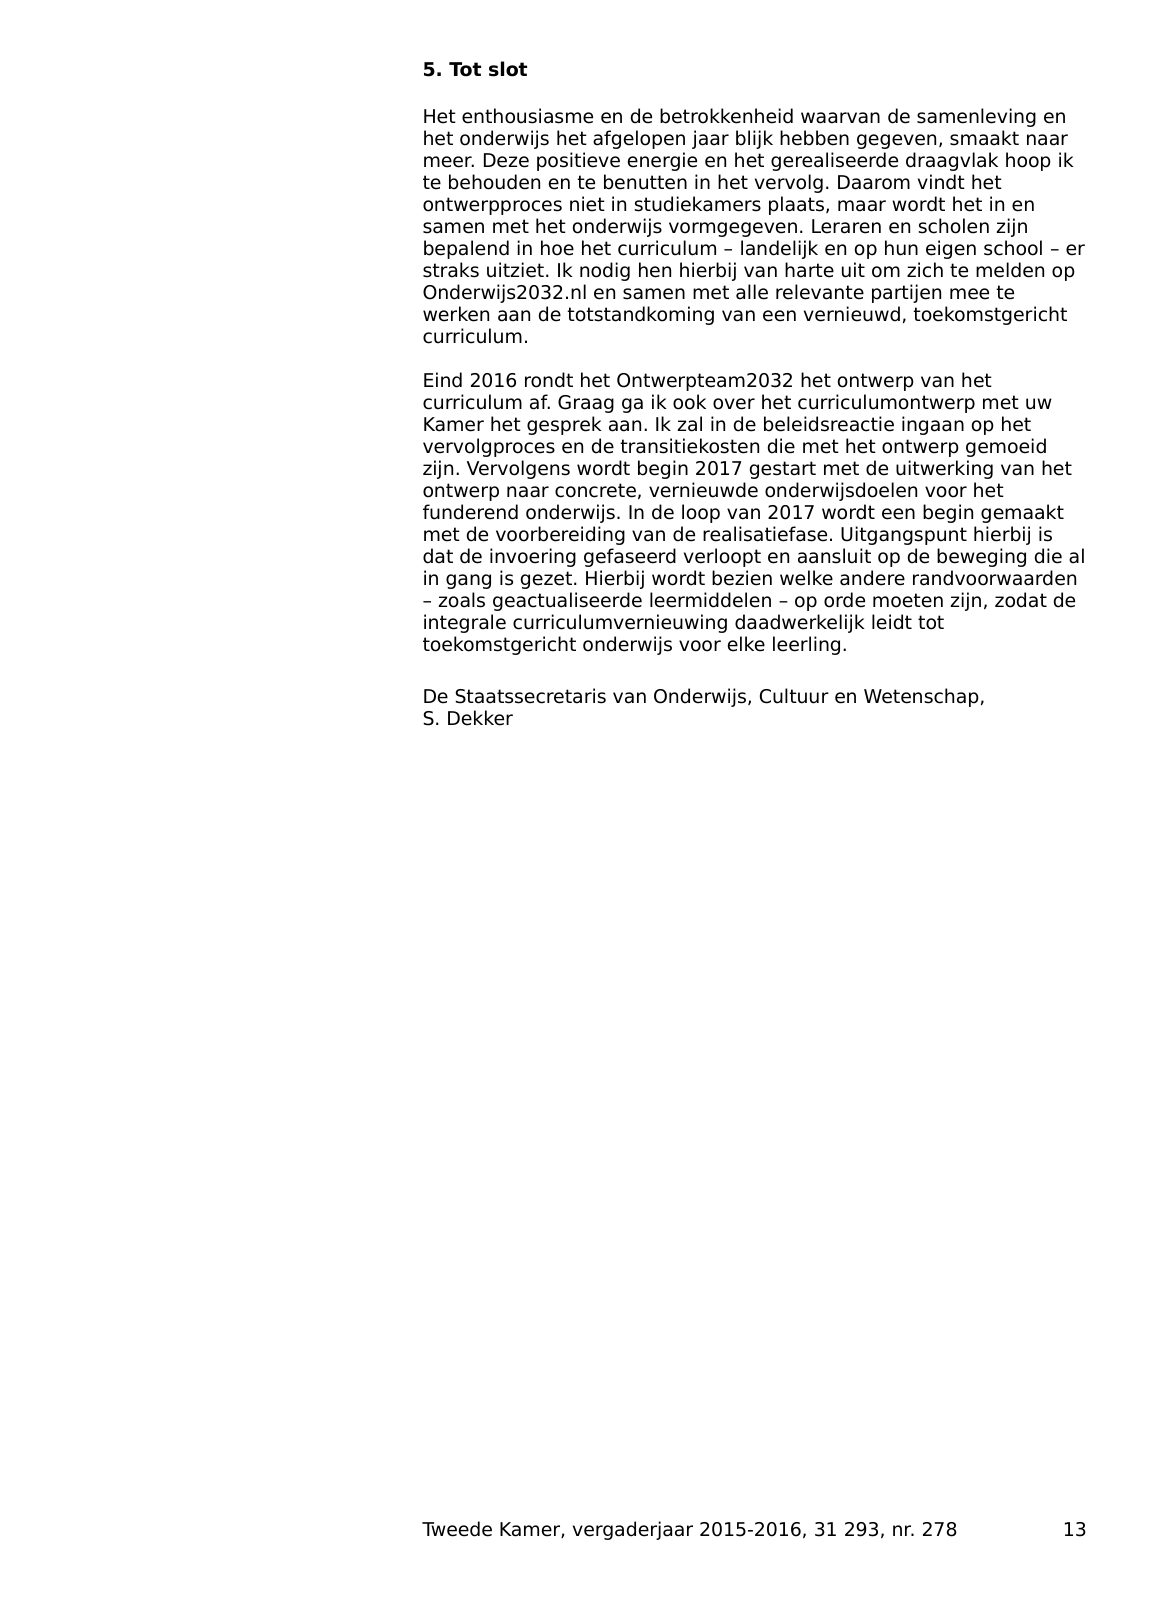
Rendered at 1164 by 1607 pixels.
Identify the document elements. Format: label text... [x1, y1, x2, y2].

text Het enthousiasme en de betrokkenheid waarvan de samenleving en het onderwijs het afgelopen jaar blijk hebben gegeven, smaakt naar meer. Deze positieve energie en het gerealiseerde draagvlak hoop ik te behouden en te benutten in het vervolg. Daarom vindt het ontwerpproces niet in studiekamers plaats, maar wordt het in en samen met het onderwijs vormgegeven. Leraren en scholen zijn bepalend in hoe het curriculum – landelijk en op hun eigen school – er straks uitziet. Ik nodig hen hierbij van harte uit om zich te melden op Onderwijs2032.nl en samen met alle relevante partijen mee te werken aan de totstandkoming van een vernieuwd, toekomstgericht curriculum. [422, 106, 1087, 348]
text De Staatssecretaris van Onderwijs, Cultuur en Wetenschap, S. Dekker [422, 686, 1087, 730]
text Eind 2016 rondt het Ontwerpteam2032 het ontwerp van het curriculum af. Graag ga ik ook over het curriculumontwerp met uw Kamer het gesprek aan. Ik zal in de beleidsreactie ingaan op het vervolgproces en de transitiekosten die met het ontwerp gemoeid zijn. Vervolgens wordt begin 2017 gestart met de uitwerking van het ontwerp naar concrete, vernieuwde onderwijsdoelen voor het funderend onderwijs. In de loop van 2017 wordt een begin gemaakt met de voorbereiding van de realisatiefase. Uitgangspunt hierbij is dat de invoering gefaseerd verloopt en aansluit op de beweging die al in gang is gezet. Hierbij wordt bezien welke andere randvoorwaarden – zoals geactualiseerde leermiddelen – op orde moeten zijn, zodat de integrale curriculumvernieuwing daadwerkelijk leidt tot toekomstgericht onderwijs voor elke leerling. [422, 370, 1087, 656]
subtitle 5. Tot slot [422, 59, 1087, 81]
